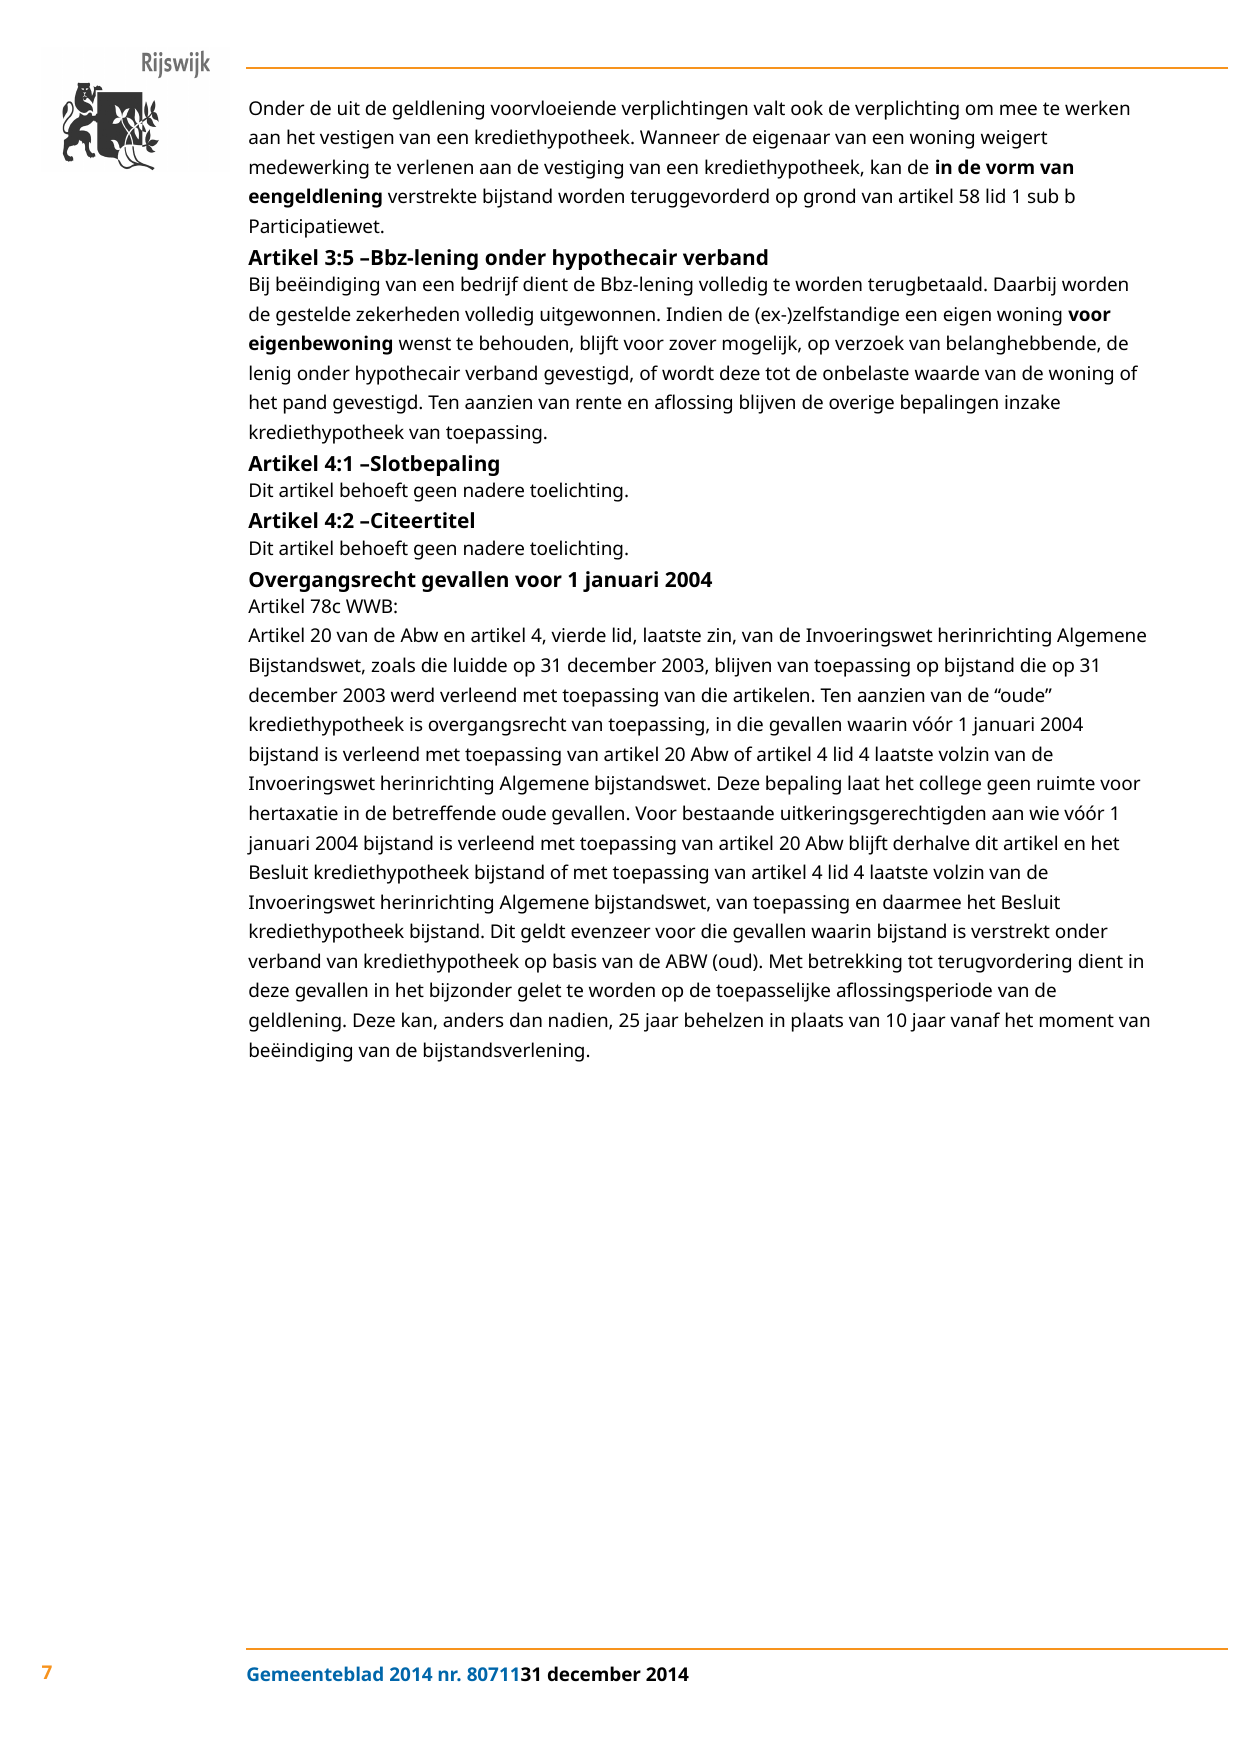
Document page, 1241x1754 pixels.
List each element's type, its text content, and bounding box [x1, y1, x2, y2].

text Artikel 4:2 –Citeertitel [248, 507, 1152, 535]
text Artikel 20 van de Abw en artikel 4, vierde lid, laatste zin, van de Invoeringswet herinrichting Algemene Bijstandswet, zoals die luidde op 31 december 2003, blijven van toepassing op bijstand die op 31 december 2003 werd verleend met toepassing van die artikelen. Ten aanzien van de “oude” krediethypotheek is overgangsrecht van toepassing, in die gevallen waarin vóór 1 januari 2004 bijstand is verleend met toepassing van artikel 20 Abw of artikel 4 lid 4 laatste volzin van de Invoeringswet herinrichting Algemene bijstandswet. Deze bepaling laat het college geen ruimte voor hertaxatie in de betreffende oude gevallen. Voor bestaande uitkeringsgerechtigden aan wie vóór 1 januari 2004 bijstand is verleend met toepassing van artikel 20 Abw blijft derhalve dit artikel en het Besluit krediethypotheek bijstand of met toepassing van artikel 4 lid 4 laatste volzin van de Invoeringswet herinrichting Algemene bijstandswet, van toepassing en daarmee het Besluit krediethypotheek bijstand. Dit geldt evenzeer voor die gevallen waarin bijstand is verstrekt onder verband van krediethypotheek op basis van de ABW (oud). Met betrekking tot terugvordering dient in deze gevallen in het bijzonder gelet te worden op de toepasselijke aflossingsperiode van de geldlening. Deze kan, anders dan nadien, 25 jaar behelzen in plaats van 10 jaar vanaf het moment van beëindiging van de bijstandsverlening. [248, 623, 1152, 1063]
text Bij beëindiging van een bedrijf dient de Bbz-lening volledig te worden terugbetaald. Daarbij worden de gestelde zekerheden volledig uitgewonnen. Indien de (ex-)zelfstandige een eigen woning voor eigenbewoning wenst te behouden, blijft voor zover mogelijk, op verzoek van belanghebbende, de lenig onder hypothecair verband gevestigd, of wordt deze tot de onbelaste waarde van de woning of het pand gevestigd. Ten aanzien van rente en aflossing blijven de overige bepalingen inzake krediethypotheek van toepassing. [248, 271, 1152, 445]
text Dit artikel behoeft geen nadere toelichting. [248, 477, 1152, 503]
text Overgangsrecht gevallen voor 1 januari 2004 [248, 565, 1152, 593]
picture [41, 47, 231, 172]
text Artikel 3:5 –Bbz-lening onder hypothecair verband [248, 243, 1152, 271]
text Artikel 4:1 –Slotbepaling [248, 449, 1152, 477]
text Onder de uit de geldlening voorvloeiende verplichtingen valt ook de verplichting om mee te werken aan het vestigen van een krediethypotheek. Wanneer de eigenaar van een woning weigert medewerking te verlenen aan de vestiging van een krediethypotheek, kan de in de vorm van eengeldlening verstrekte bijstand worden teruggevorderd op grond van artikel 58 lid 1 sub b Participatiewet. [248, 95, 1152, 239]
text Artikel 78c WWB: [248, 593, 1152, 619]
text Dit artikel behoeft geen nadere toelichting. [248, 535, 1152, 561]
